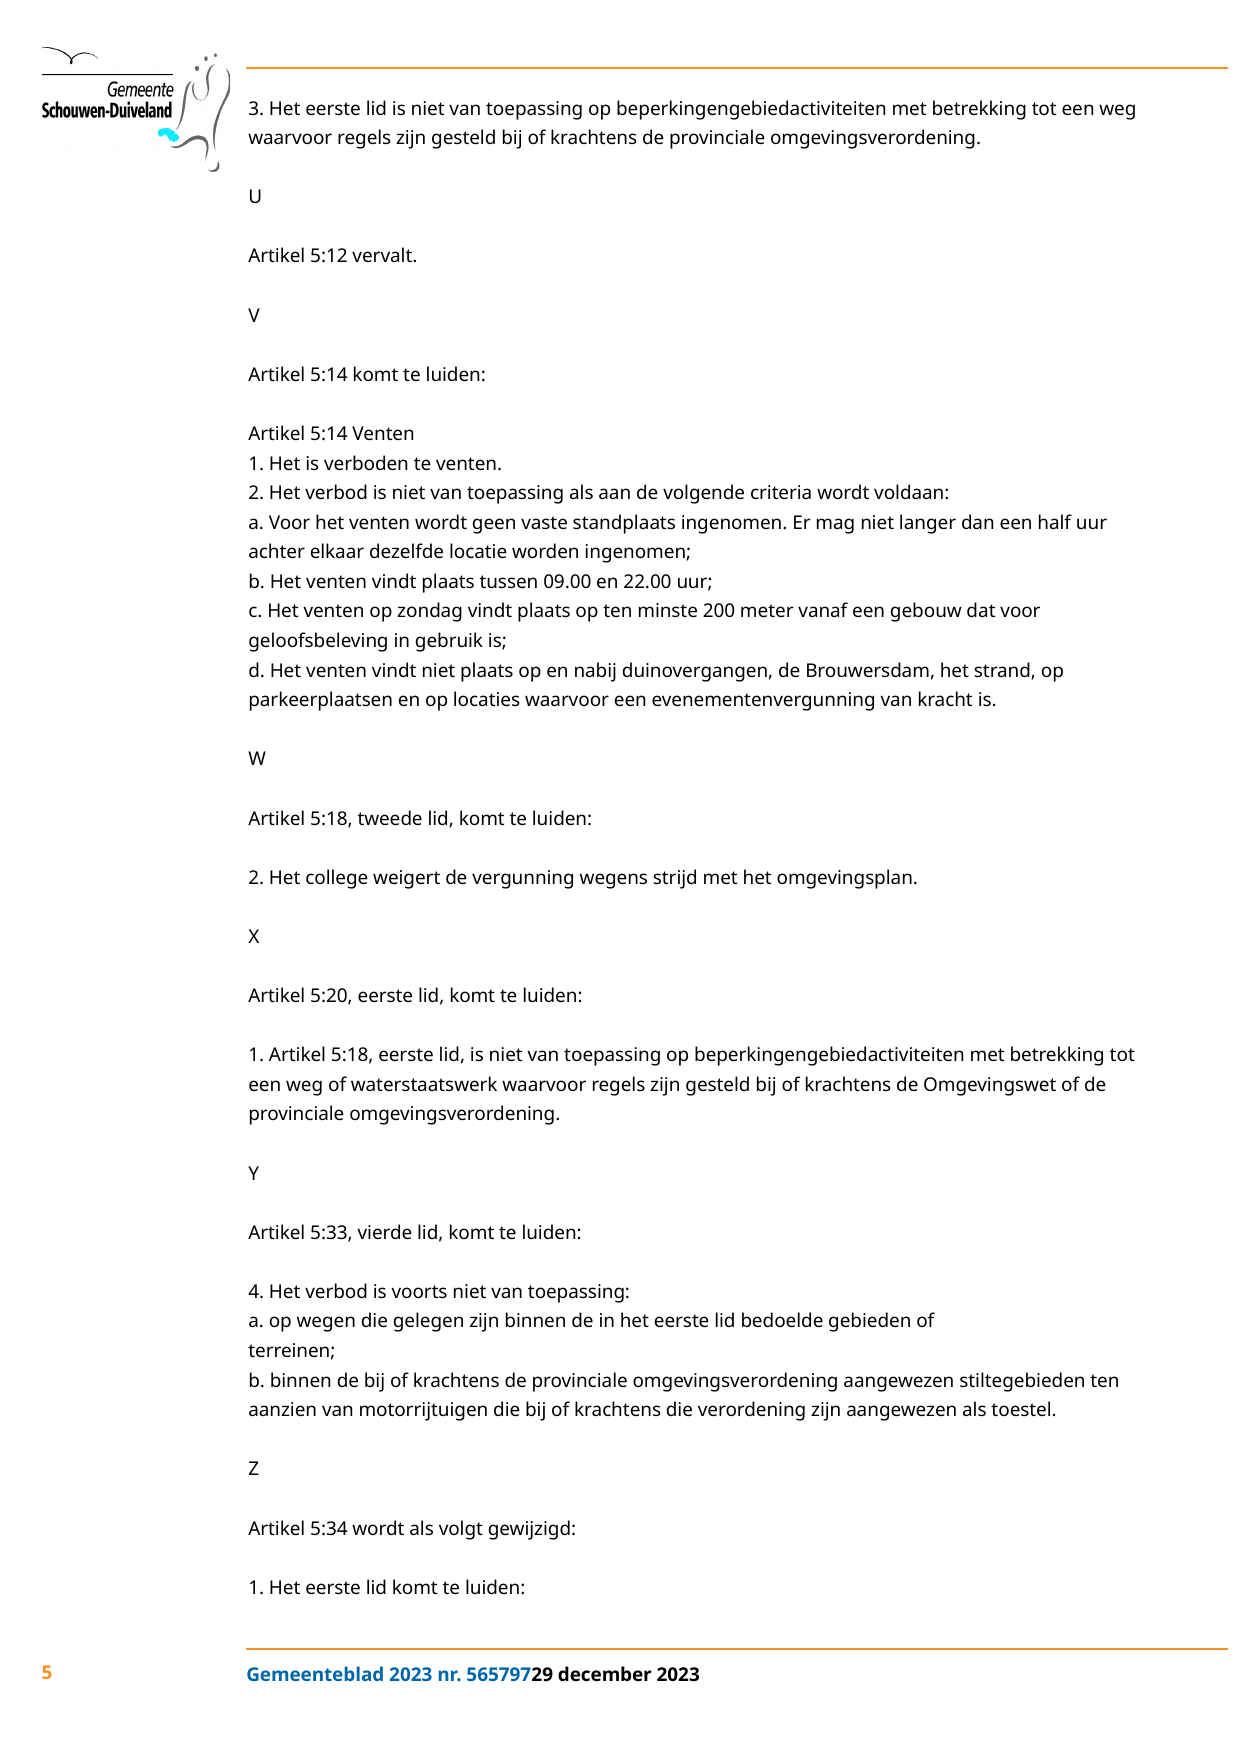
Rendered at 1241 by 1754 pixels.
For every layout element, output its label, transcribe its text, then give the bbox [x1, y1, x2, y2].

text V [248, 302, 1152, 328]
text c. Het venten op zondag vindt plaats op ten minste 200 meter vanaf een gebouw dat voor geloofsbeleving in gebruik is; [248, 598, 1152, 653]
text 4. Het verbod is voorts niet van toepassing: [248, 1278, 1152, 1304]
picture [41, 47, 231, 172]
text 2. Het college weigert de vergunning wegens strijd met het omgevingsplan. [248, 864, 1152, 890]
text Artikel 5:14 Venten [248, 420, 1152, 446]
text 1. Het is verboden te venten. [248, 450, 1152, 476]
text Artikel 5:18, tweede lid, komt te luiden: [248, 805, 1152, 831]
text Artikel 5:12 vervalt. [248, 243, 1152, 268]
text terreinen; [248, 1337, 1152, 1363]
text d. Het venten vindt niet plaats op en nabij duinovergangen, de Brouwersdam, het strand, op parkeerplaatsen en op locaties waarvoor een evenementenvergunning van kracht is. [248, 657, 1152, 712]
text Artikel 5:20, eerste lid, komt te luiden: [248, 982, 1152, 1008]
text a. op wegen die gelegen zijn binnen de in het eerste lid bedoelde gebieden of [248, 1308, 1152, 1333]
text 1. Artikel 5:18, eerste lid, is niet van toepassing op beperkingengebiedactiviteiten met betrekking tot een weg of waterstaatswerk waarvoor regels zijn gesteld bij of krachtens de Omgevingswet of de provinciale omgevingsverordening. [248, 1041, 1152, 1126]
text b. Het venten vindt plaats tussen 09.00 en 22.00 uur; [248, 568, 1152, 594]
text Artikel 5:33, vierde lid, komt te luiden: [248, 1219, 1152, 1245]
text Artikel 5:14 komt te luiden: [248, 361, 1152, 387]
text a. Voor het venten wordt geen vaste standplaats ingenomen. Er mag niet langer dan een half uur achter elkaar dezelfde locatie worden ingenomen; [248, 509, 1152, 564]
text Artikel 5:34 wordt als volgt gewijzigd: [248, 1515, 1152, 1541]
text b. binnen de bij of krachtens de provinciale omgevingsverordening aangewezen stiltegebieden ten aanzien van motorrijtuigen die bij of krachtens die verordening zijn aangewezen als toestel. [248, 1367, 1152, 1422]
text Z [248, 1456, 1152, 1481]
text U [248, 183, 1152, 209]
text 2. Het verbod is niet van toepassing als aan de volgende criteria wordt voldaan: [248, 479, 1152, 505]
text 3. Het eerste lid is niet van toepassing op beperkingengebiedactiviteiten met betrekking tot een weg waarvoor regels zijn gesteld bij of krachtens de provinciale omgevingsverordening. [248, 95, 1152, 150]
text W [248, 746, 1152, 771]
text X [248, 923, 1152, 949]
text Y [248, 1160, 1152, 1186]
text 1. Het eerste lid komt te luiden: [248, 1574, 1152, 1600]
